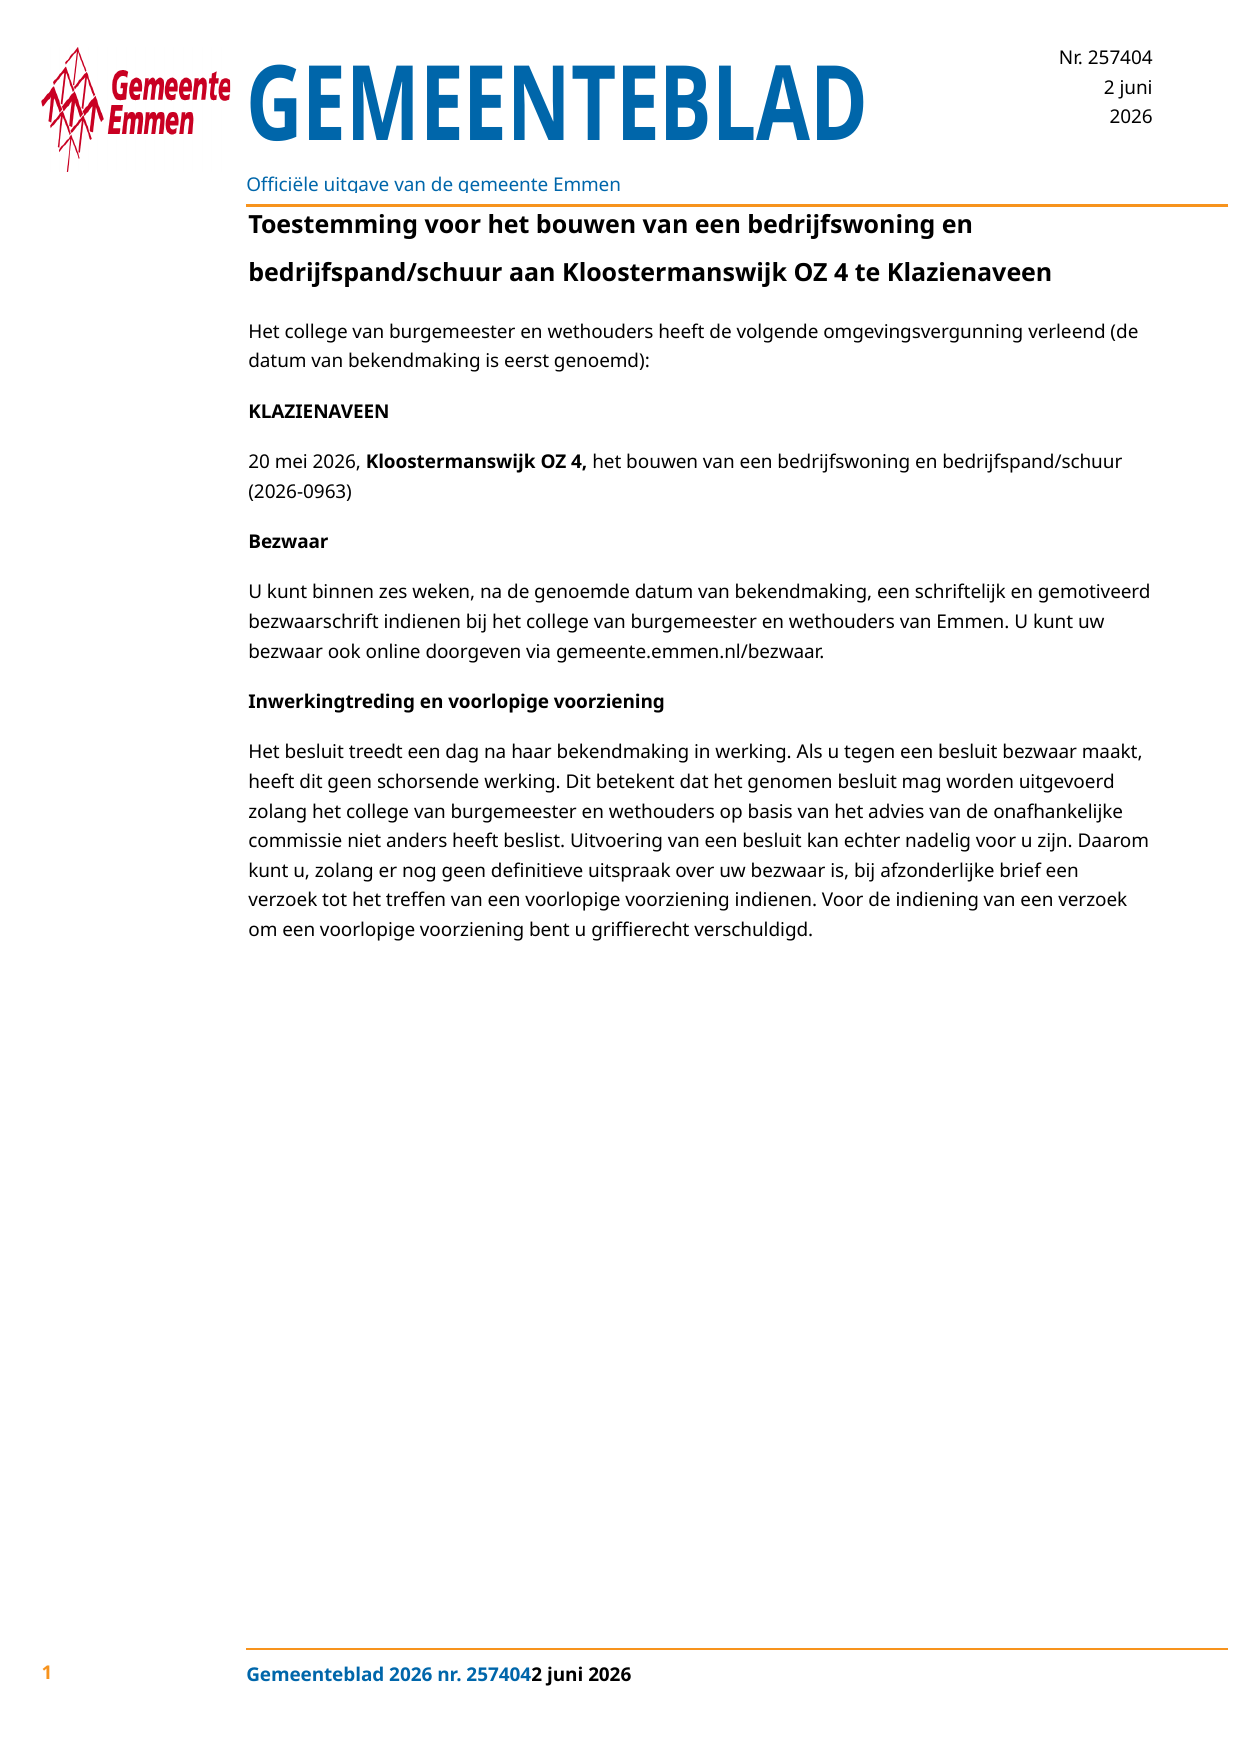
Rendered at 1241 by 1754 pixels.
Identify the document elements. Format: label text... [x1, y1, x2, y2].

text Inwerkingtreding en voorlopige voorziening [248, 688, 1152, 714]
text 20 mei 2026, Kloostermanswijk OZ 4, het bouwen van een bedrijfswoning en bedrijfspand/schuur (2026-0963) [248, 448, 1152, 504]
text Het college van burgemeester en wethouders heeft de volgende omgevingsvergunning verleend (de datum van bekendmaking is eerst genoemd): [248, 318, 1152, 373]
text Bezwaar [248, 528, 1152, 554]
text KLAZIENAVEEN [248, 398, 1152, 424]
text Toestemming voor het bouwen van een bedrijfswoning en bedrijfspand/schuur aan Kloostermanswijk OZ 4 te Klazienaveen [248, 207, 1152, 288]
picture [41, 47, 231, 172]
text U kunt binnen zes weken, na de genoemde datum van bekendmaking, een schriftelijk en gemotiveerd bezwaarschrift indienen bij het college van burgemeester en wethouders van Emmen. U kunt uw bezwaar ook online doorgeven via gemeente.emmen.nl/bezwaar. [248, 579, 1152, 664]
text Het besluit treedt een dag na haar bekendmaking in werking. Als u tegen een besluit bezwaar maakt, heeft dit geen schorsende werking. Dit betekent dat het genomen besluit mag worden uitgevoerd zolang het college van burgemeester en wethouders op basis van het advies van de onafhankelijke commissie niet anders heeft beslist. Uitvoering van een besluit kan echter nadelig voor u zijn. Daarom kunt u, zolang er nog geen definitieve uitspraak over uw bezwaar is, bij afzonderlijke brief een verzoek tot het treffen van een voorlopige voorziening indienen. Voor de indiening van een verzoek om een voorlopige voorziening bent u griffierecht verschuldigd. [248, 739, 1152, 942]
